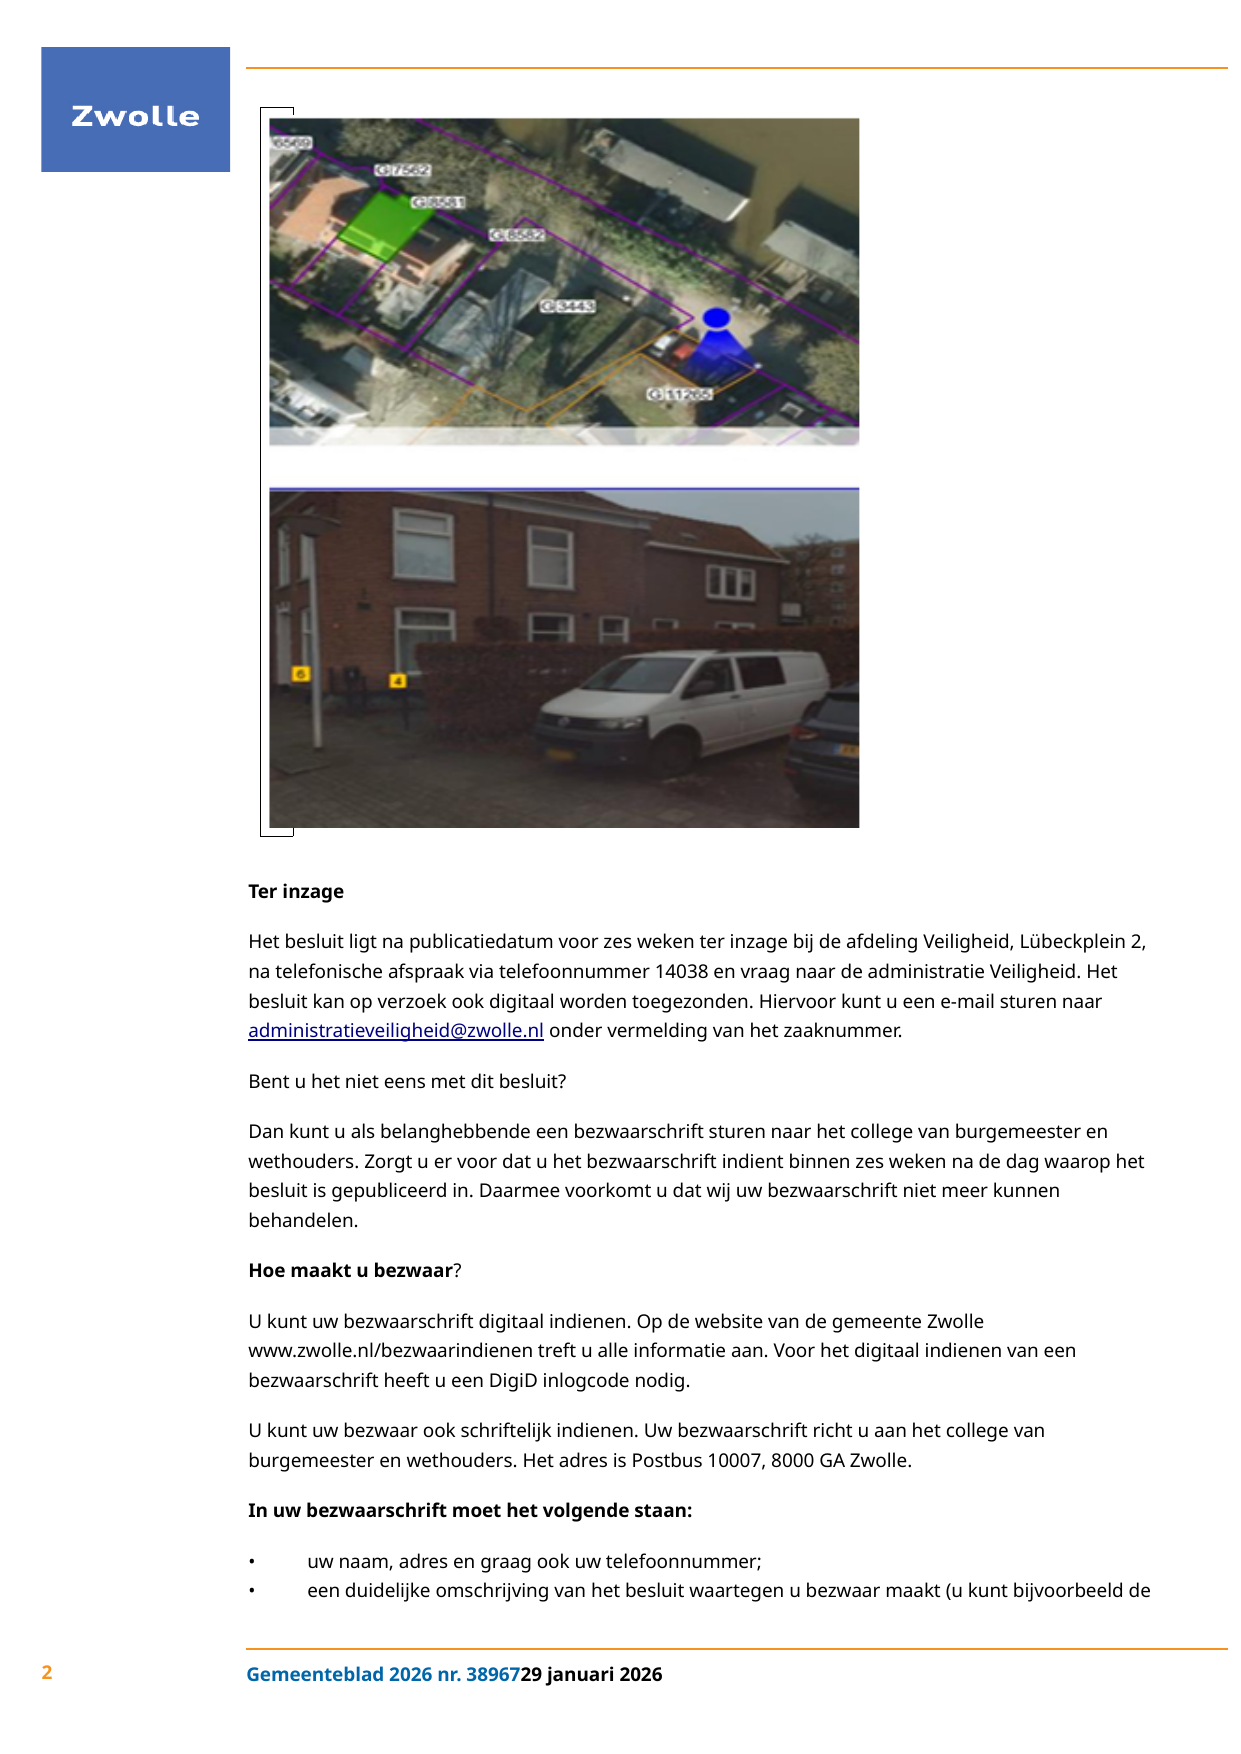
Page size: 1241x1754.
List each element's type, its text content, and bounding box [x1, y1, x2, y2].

text Dan kunt u als belanghebbende een bezwaarschrift sturen naar het college van burgemeester en wethouders. Zorgt u er voor dat u het bezwaarschrift indient binnen zes weken na de dag waarop het besluit is gepubliceerd in. Daarmee voorkomt u dat wij uw bezwaarschrift niet meer kunnen behandelen. [248, 1118, 1152, 1233]
text Bent u het niet eens met dit besluit? [248, 1068, 1152, 1094]
text U kunt uw bezwaar ook schriftelijk indienen. Uw bezwaarschrift richt u aan het college van burgemeester en wethouders. Het adres is Postbus 10007, 8000 GA Zwolle. [248, 1417, 1152, 1473]
text In uw bezwaarschrift moet het volgende staan: [248, 1497, 1152, 1523]
picture [268, 115, 860, 828]
text Hoe maakt u bezwaar? [248, 1257, 1152, 1283]
text Het besluit ligt na publicatiedatum voor zes weken ter inzage bij de afdeling Veiligheid, Lübeckplein 2, na telefonische afspraak via telefoonnummer 14038 en vraag naar de administratie Veiligheid. Het besluit kan op verzoek ook digitaal worden toegezonden. Hiervoor kunt u een e-mail sturen naar administratieveiligheid@zwolle.nl onder vermelding van het zaaknummer. [248, 929, 1152, 1043]
picture [41, 47, 231, 172]
list een duidelijke omschrijving van het besluit waartegen u bezwaar maakt (u kunt bijvoorbeeld de [248, 1577, 1152, 1603]
text Ter inzage [248, 878, 1152, 904]
text U kunt uw bezwaarschrift digitaal indienen. Op de website van de gemeente Zwolle www.zwolle.nl/bezwaarindienen treft u alle informatie aan. Voor het digitaal indienen van een bezwaarschrift heeft u een DigiD inlogcode nodig. [248, 1308, 1152, 1393]
list uw naam, adres en graag ook uw telefoonnummer; [248, 1548, 1152, 1574]
